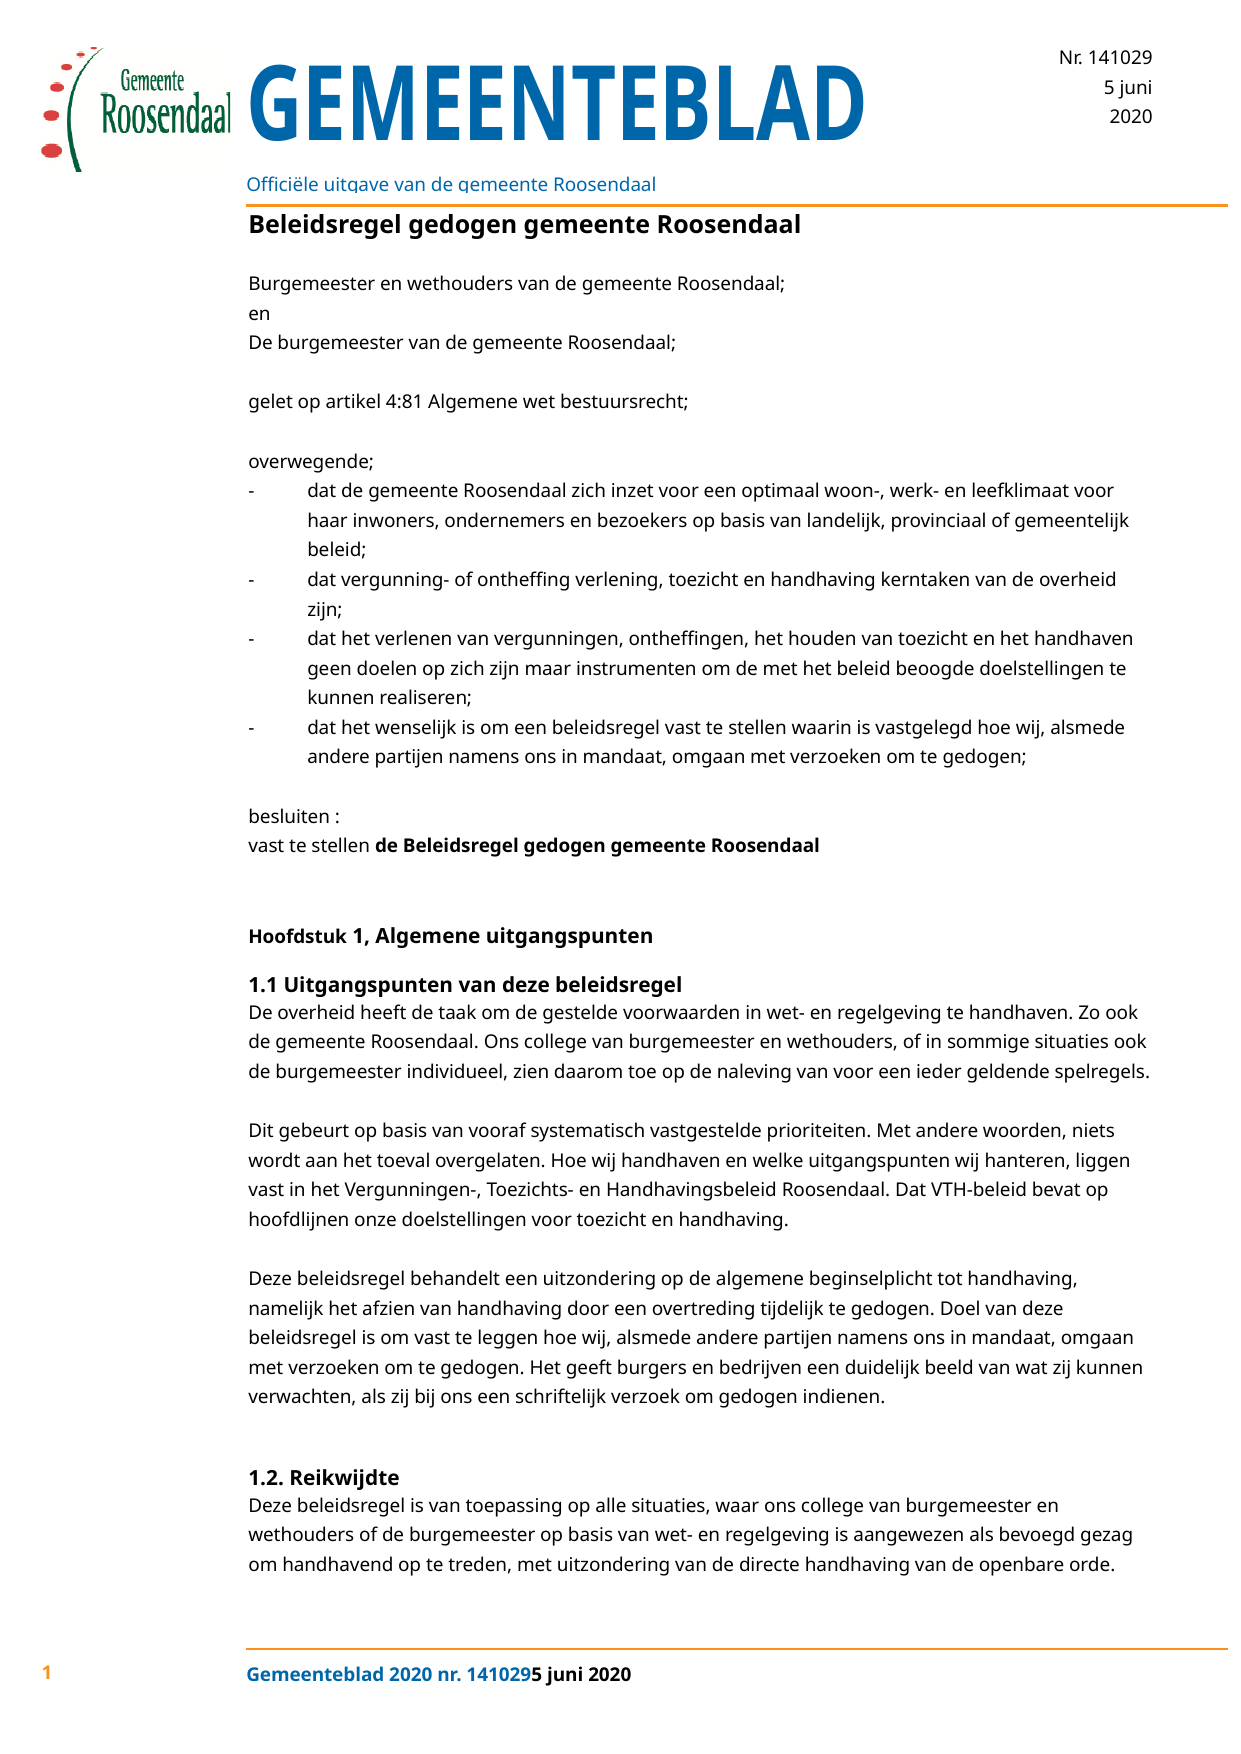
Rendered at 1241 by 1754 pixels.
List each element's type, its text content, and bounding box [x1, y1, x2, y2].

text Deze beleidsregel behandelt een uitzondering op de algemene beginselplicht tot handhaving, namelijk het afzien van handhaving door een overtreding tijdelijk te gedogen. Doel van deze beleidsregel is om vast te leggen hoe wij, alsmede andere partijen namens ons in mandaat, omgaan met verzoeken om te gedogen. Het geeft burgers en bedrijven een duidelijk beeld van wat zij kunnen verwachten, als zij bij ons een schriftelijk verzoek om gedogen indienen. [248, 1265, 1152, 1409]
list dat vergunning- of ontheffing verlening, toezicht en handhaving kerntaken van de overheid zijn; [248, 566, 1152, 621]
list dat het wenselijk is om een beleidsregel vast te stellen waarin is vastgelegd hoe wij, alsmede andere partijen namens ons in mandaat, omgaan met verzoeken om te gedogen; [248, 714, 1152, 769]
text besluiten : [248, 803, 1152, 828]
text vast te stellen de Beleidsregel gedogen gemeente Roosendaal [248, 832, 1152, 858]
text 1.1 Uitgangspunten van deze beleidsregel [248, 970, 1152, 999]
list dat het verlenen van vergunningen, ontheffingen, het houden van toezicht en het handhaven geen doelen op zich zijn maar instrumenten om de met het beleid beoogde doelstellingen te kunnen realiseren; [248, 625, 1152, 710]
text Dit gebeurt op basis van vooraf systematisch vastgestelde prioriteiten. Met andere woorden, niets wordt aan het toeval overgelaten. Hoe wij handhaven en welke uitgangspunten wij hanteren, liggen vast in het Vergunningen-, Toezichts- en Handhavingsbeleid Roosendaal. Dat VTH-beleid bevat op hoofdlijnen onze doelstellingen voor toezicht en handhaving. [248, 1117, 1152, 1232]
text De burgemeester van de gemeente Roosendaal; [248, 329, 1152, 355]
text overwegende; [248, 448, 1152, 473]
text Hoofdstuk 1, Algemene uitgangspunten [248, 921, 1152, 949]
list dat de gemeente Roosendaal zich inzet voor een optimaal woon-, werk- en leefklimaat voor haar inwoners, ondernemers en bezoekers op basis van landelijk, provinciaal of gemeentelijk beleid; [248, 477, 1152, 562]
text Deze beleidsregel is van toepassing op alle situaties, waar ons college van burgemeester en wethouders of de burgemeester op basis van wet- en regelgeving is aangewezen als bevoegd gezag om handhavend op te treden, met uitzondering van de directe handhaving van de openbare orde. [248, 1492, 1152, 1577]
text De overheid heeft de taak om de gestelde voorwaarden in wet- en regelgeving te handhaven. Zo ook de gemeente Roosendaal. Ons college van burgemeester en wethouders, of in sommige situaties ook de burgemeester individueel, zien daarom toe op de naleving van voor een ieder geldende spelregels. [248, 999, 1152, 1084]
text Beleidsregel gedogen gemeente Roosendaal [248, 207, 1152, 241]
text 1.2. Reikwijdte [248, 1463, 1152, 1492]
text gelet op artikel 4:81 Algemene wet bestuursrecht; [248, 389, 1152, 414]
text Burgemeester en wethouders van de gemeente Roosendaal; [248, 270, 1152, 296]
picture [41, 47, 231, 172]
text en [248, 300, 1152, 326]
